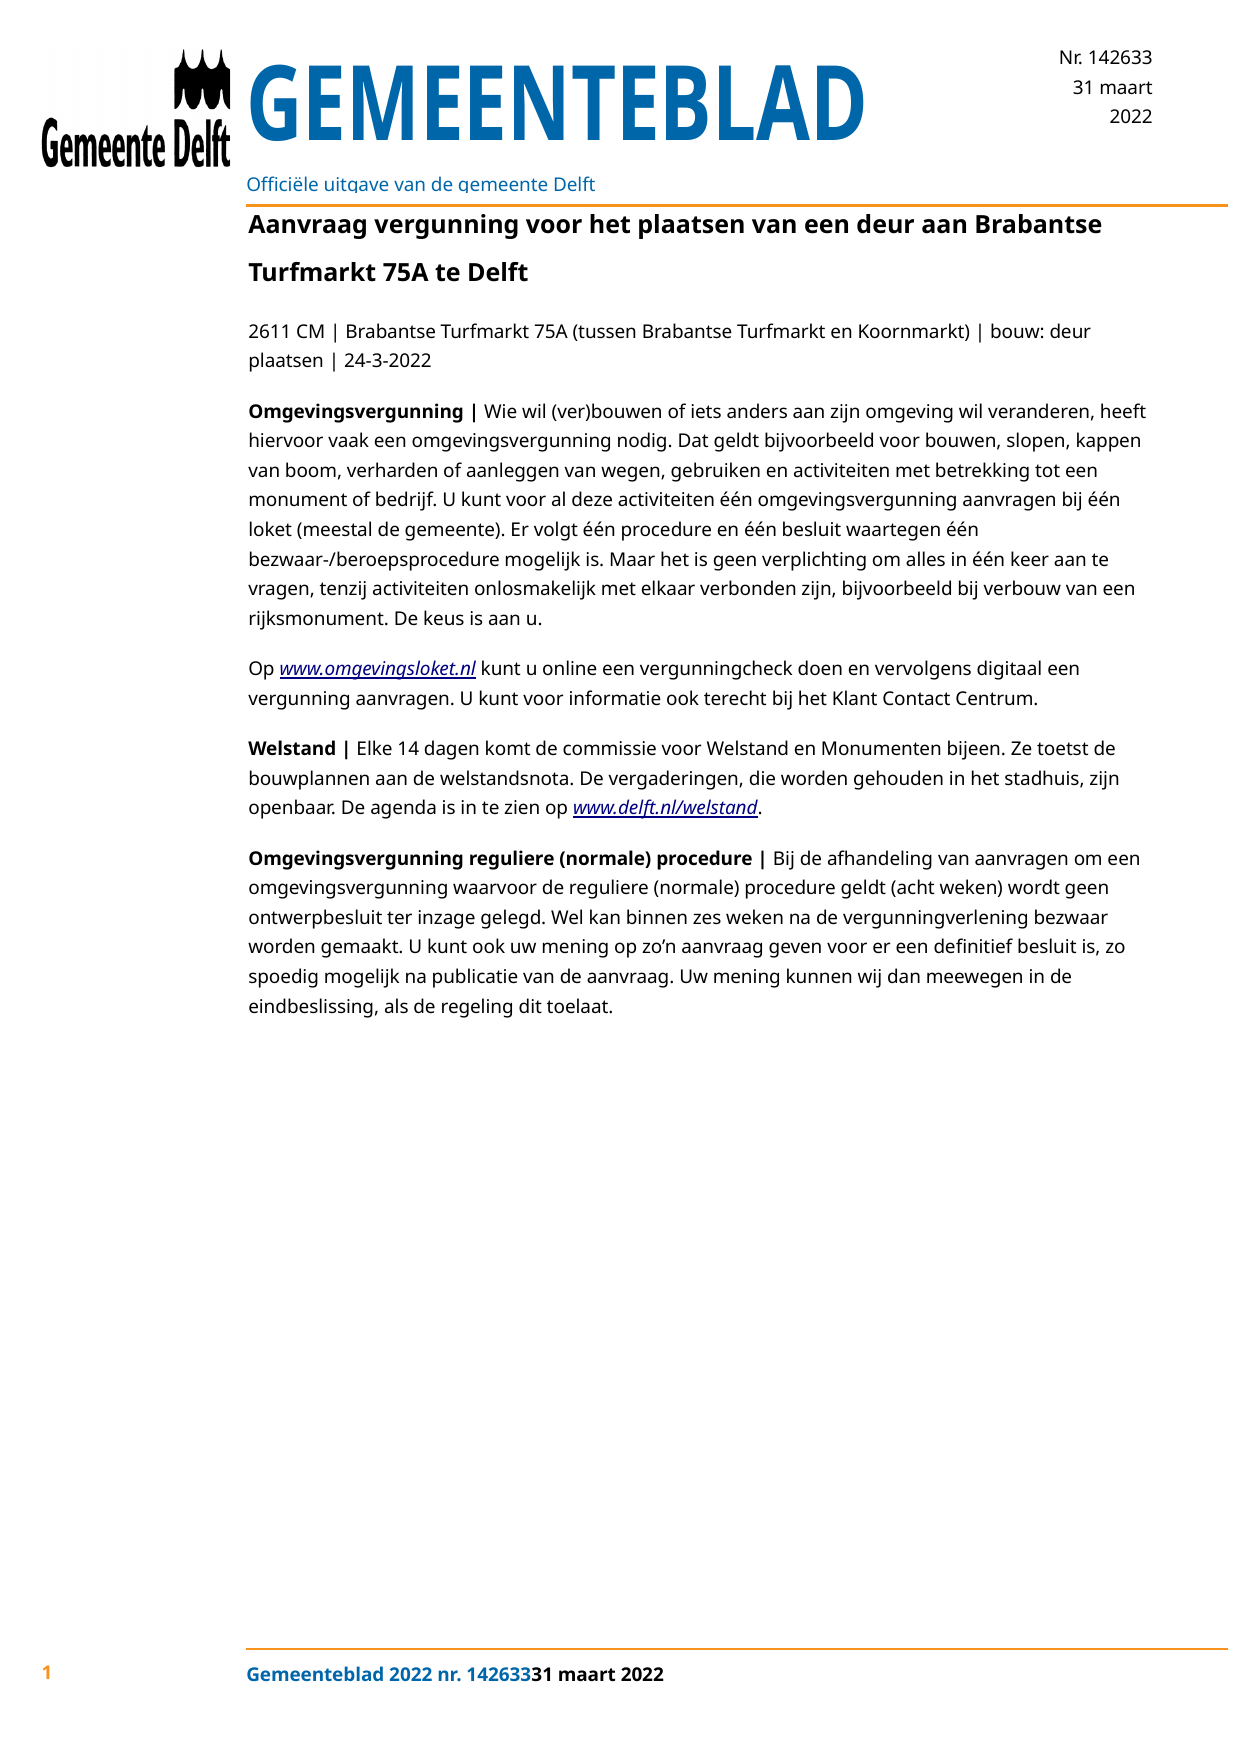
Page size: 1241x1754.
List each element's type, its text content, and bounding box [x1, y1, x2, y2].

text Omgevingsvergunning | Wie wil (ver)bouwen of iets anders aan zijn omgeving wil veranderen, heeft hiervoor vaak een omgevingsvergunning nodig. Dat geldt bijvoorbeeld voor bouwen, slopen, kappen van boom, verharden of aanleggen van wegen, gebruiken en activiteiten met betrekking tot een monument of bedrijf. U kunt voor al deze activiteiten één omgevingsvergunning aanvragen bij één loket (meestal de gemeente). Er volgt één procedure en één besluit waartegen één bezwaar-/beroepsprocedure mogelijk is. Maar het is geen verplichting om alles in één keer aan te vragen, tenzij activiteiten onlosmakelijk met elkaar verbonden zijn, bijvoorbeeld bij verbouw van een rijksmonument. De keus is aan u. [248, 398, 1152, 631]
text Omgevingsvergunning reguliere (normale) procedure | Bij de afhandeling van aanvragen om een omgevingsvergunning waarvoor de reguliere (normale) procedure geldt (acht weken) wordt geen ontwerpbesluit ter inzage gelegd. Wel kan binnen zes weken na de vergunningverlening bezwaar worden gemaakt. U kunt ook uw mening op zo’n aanvraag geven voor er een definitief besluit is, zo spoedig mogelijk na publicatie van de aanvraag. Uw mening kunnen wij dan meewegen in de eindbeslissing, als de regeling dit toelaat. [248, 845, 1152, 1019]
text Op www.omgevingsloket.nl kunt u online een vergunningcheck doen en vervolgens digitaal een vergunning aanvragen. U kunt voor informatie ook terecht bij het Klant Contact Centrum. [248, 655, 1152, 711]
text Aanvraag vergunning voor het plaatsen van een deur aan Brabantse Turfmarkt 75A te Delft [248, 207, 1152, 288]
text 2611 CM | Brabantse Turfmarkt 75A (tussen Brabantse Turfmarkt en Koornmarkt) | bouw: deur plaatsen | 24-3-2022 [248, 318, 1152, 373]
text Welstand | Elke 14 dagen komt de commissie voor Welstand en Monumenten bijeen. Ze toetst de bouwplannen aan de welstandsnota. De vergaderingen, die worden gehouden in het stadhuis, zijn openbaar. De agenda is in te zien op www.delft.nl/welstand. [248, 735, 1152, 820]
picture [41, 47, 231, 172]
